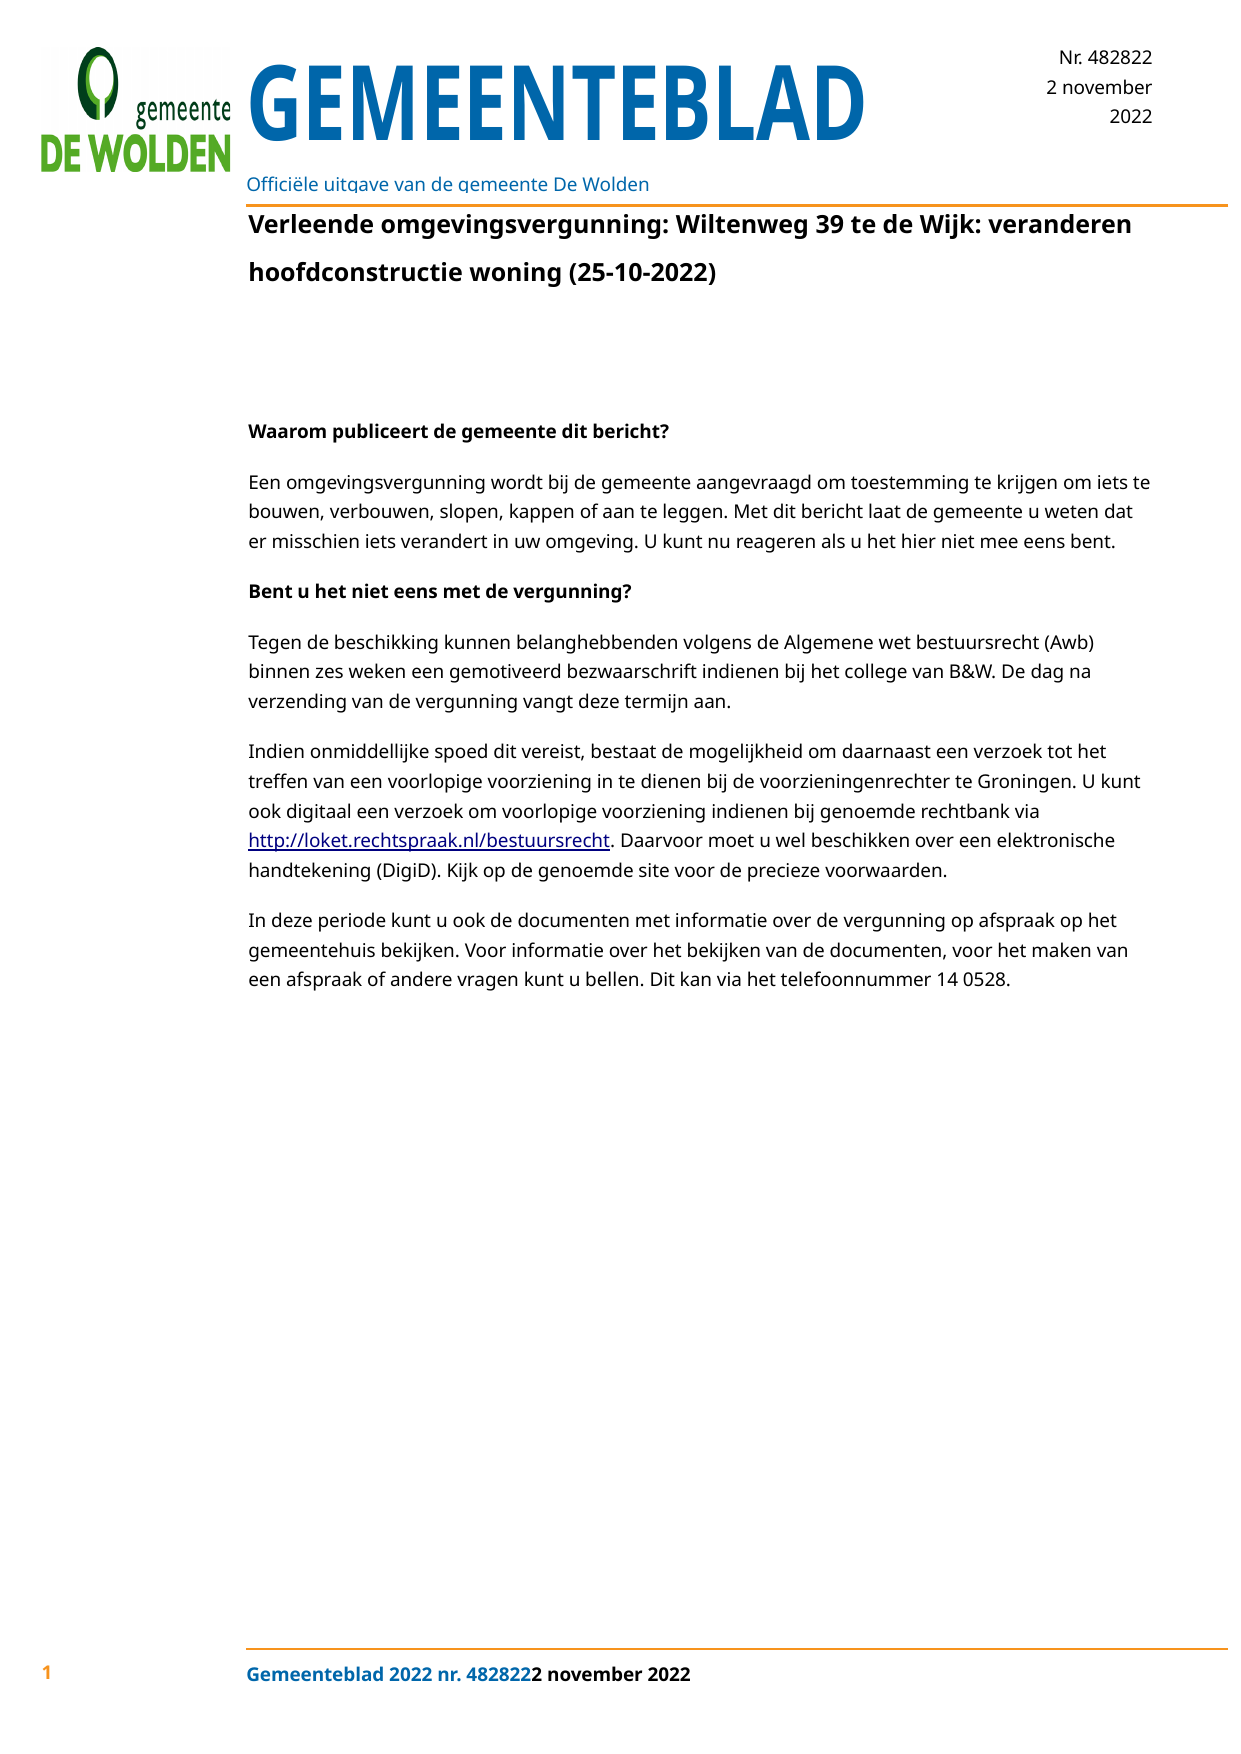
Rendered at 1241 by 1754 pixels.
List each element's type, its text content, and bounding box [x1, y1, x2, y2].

text Een omgevingsvergunning wordt bij de gemeente aangevraagd om toestemming te krijgen om iets te bouwen, verbouwen, slopen, kappen of aan te leggen. Met dit bericht laat de gemeente u weten dat er misschien iets verandert in uw omgeving. U kunt nu reageren als u het hier niet mee eens bent. [248, 469, 1152, 554]
text Indien onmiddellijke spoed dit vereist, bestaat de mogelijkheid om daarnaast een verzoek tot het treffen van een voorlopige voorziening in te dienen bij de voorzieningenrechter te Groningen. U kunt ook digitaal een verzoek om voorlopige voorziening indienen bij genoemde rechtbank via http://loket.rechtspraak.nl/bestuursrecht. Daarvoor moet u wel beschikken over een elektronische handtekening (DigiD). Kijk op de genoemde site voor de precieze voorwaarden. [248, 739, 1152, 883]
text Tegen de beschikking kunnen belanghebbenden volgens de Algemene wet bestuursrecht (Awb) binnen zes weken een gemotiveerd bezwaarschrift indienen bij het college van B&W. De dag na verzending van de vergunning vangt deze termijn aan. [248, 629, 1152, 714]
picture [41, 47, 231, 172]
text Waarom publiceert de gemeente dit bericht? [248, 419, 1152, 444]
text Bent u het niet eens met de vergunning? [248, 579, 1152, 604]
text Verleende omgevingsvergunning: Wiltenweg 39 te de Wijk: veranderen hoofdconstructie woning (25-10-2022) [248, 207, 1152, 288]
text In deze periode kunt u ook de documenten met informatie over de vergunning op afspraak op het gemeentehuis bekijken. Voor informatie over het bekijken van de documenten, voor het maken van een afspraak of andere vragen kunt u bellen. Dit kan via het telefoonnummer 14 0528. [248, 907, 1152, 992]
